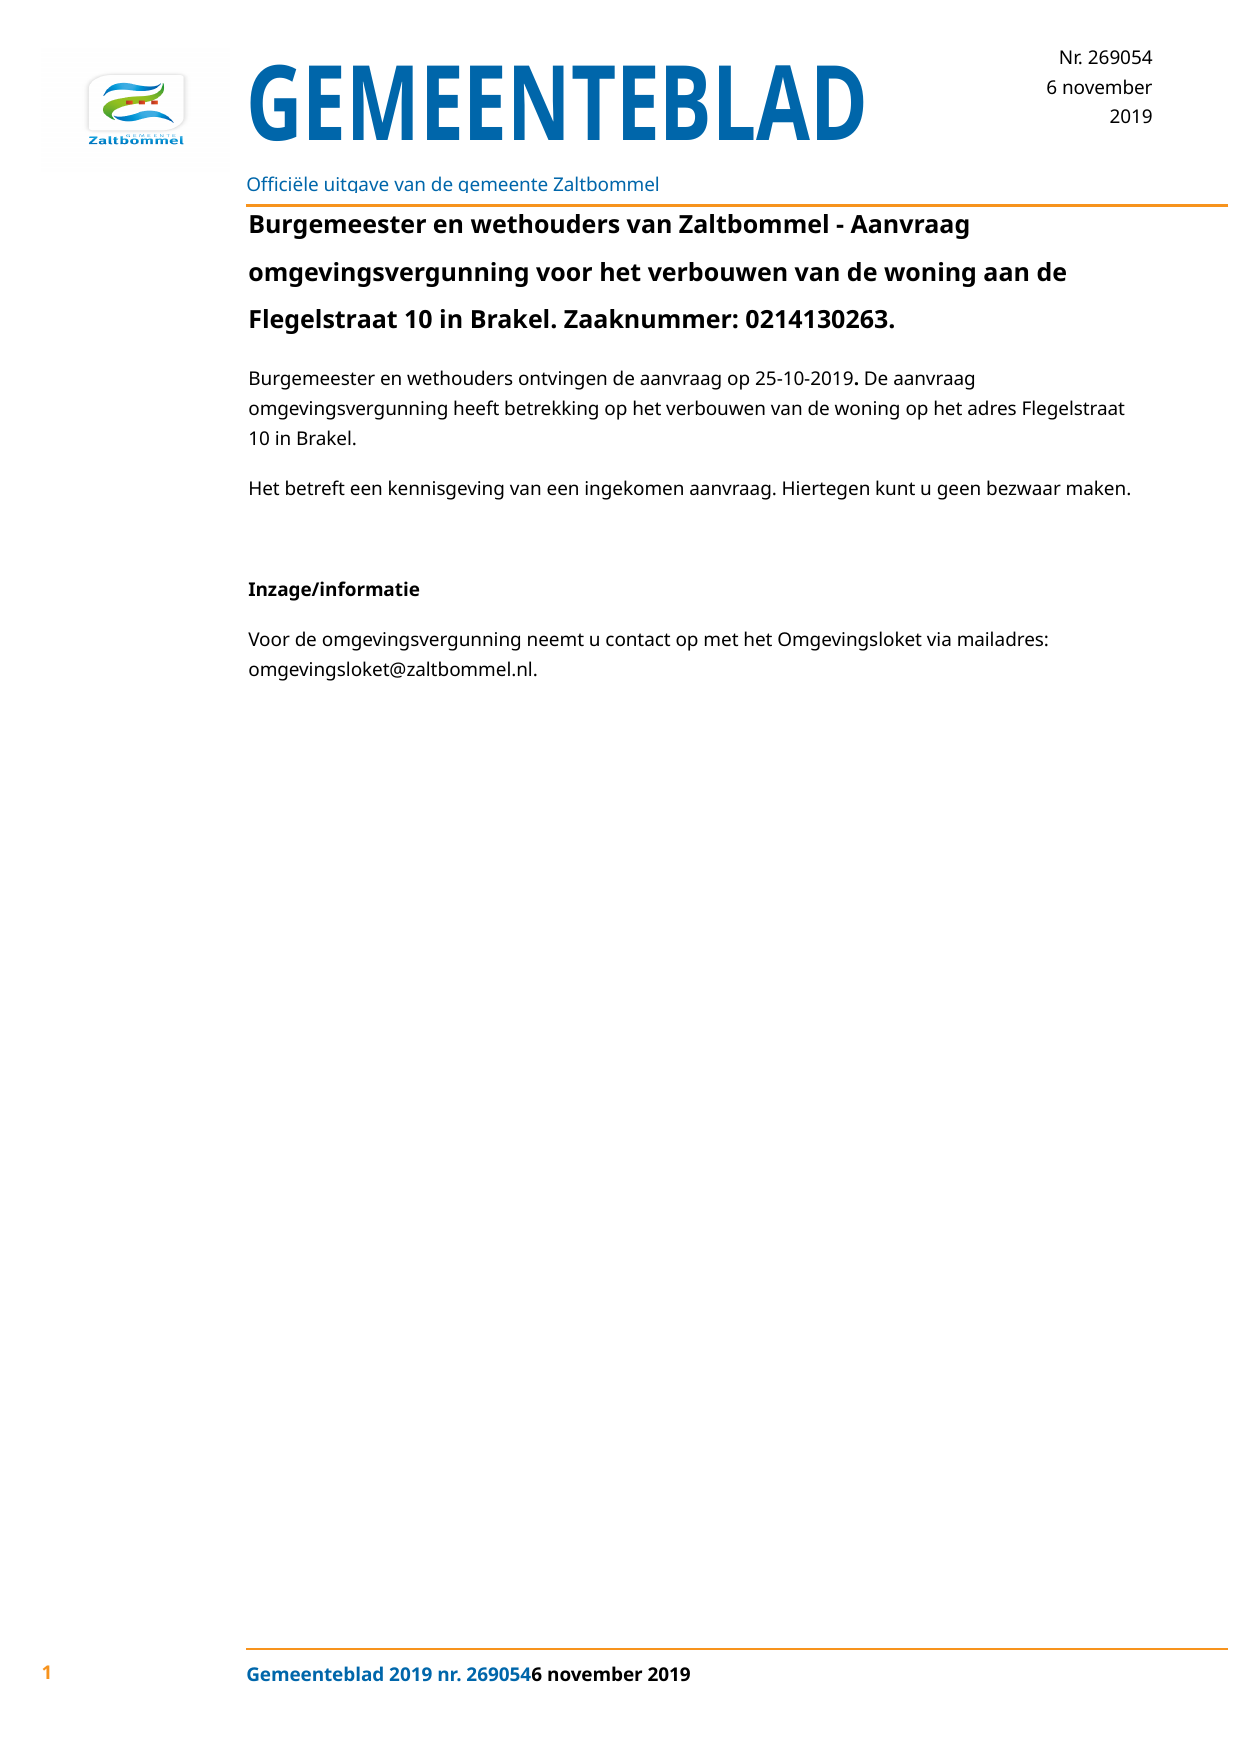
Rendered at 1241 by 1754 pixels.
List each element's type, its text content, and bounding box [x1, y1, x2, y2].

text Het betreft een kennisgeving van een ingekomen aanvraag. Hiertegen kunt u geen bezwaar maken. [248, 475, 1152, 501]
text Burgemeester en wethouders van Zaltbommel - Aanvraag omgevingsvergunning voor het verbouwen van de woning aan de Flegelstraat 10 in Brakel. Zaaknummer: 0214130263. [248, 207, 1152, 336]
picture [41, 47, 231, 172]
text Voor de omgevingsvergunning neemt u contact op met het Omgevingsloket via mailadres: omgevingsloket@zaltbommel.nl. [248, 626, 1152, 682]
text Burgemeester en wethouders ontvingen de aanvraag op 25-10-2019. De aanvraag omgevingsvergunning heeft betrekking op het verbouwen van de woning op het adres Flegelstraat 10 in Brakel. [248, 366, 1152, 450]
text Inzage/informatie [248, 576, 1152, 602]
